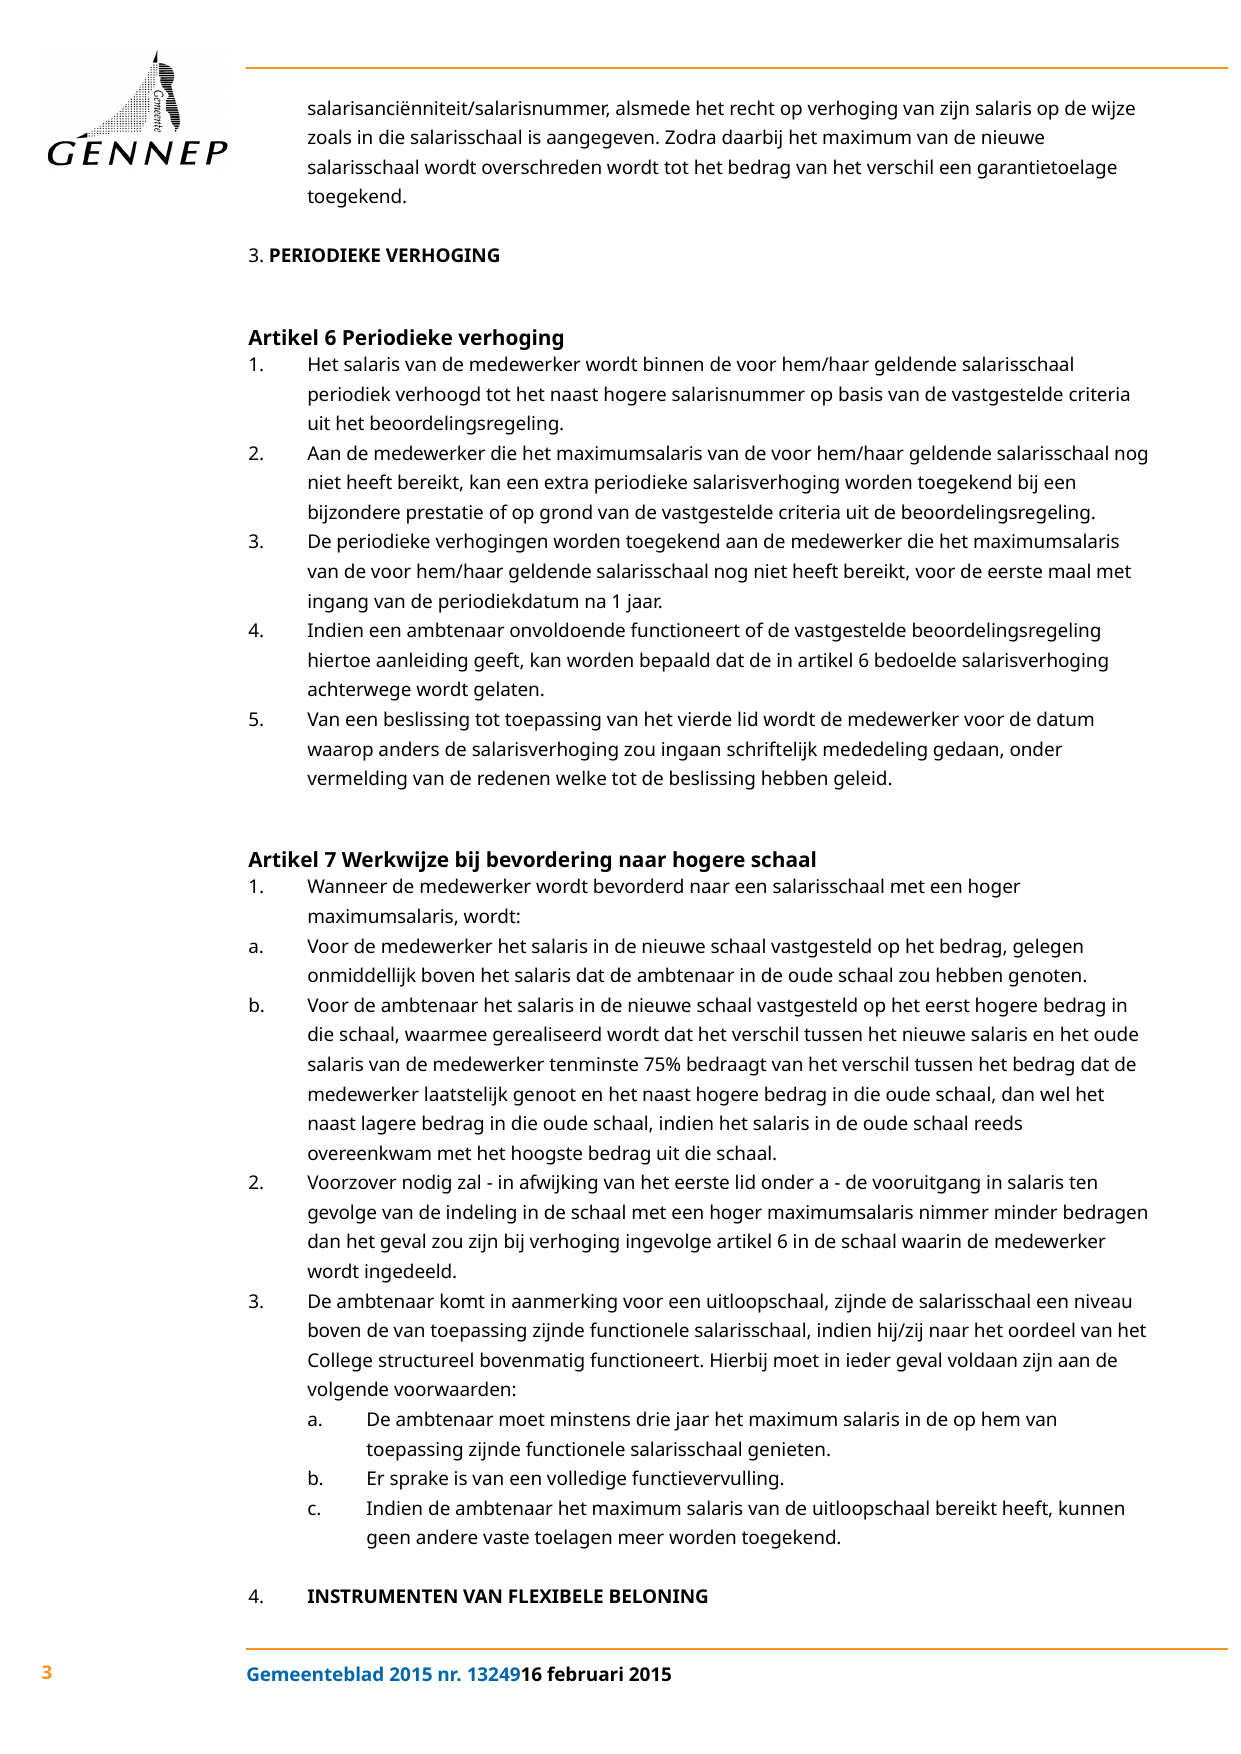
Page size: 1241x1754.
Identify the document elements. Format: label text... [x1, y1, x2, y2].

list De ambtenaar komt in aanmerking voor een uitloopschaal, zijnde de salarisschaal een niveau boven de van toepassing zijnde functionele salarisschaal, indien hij/zij naar het oordeel van het College structureel bovenmatig functioneert. Hierbij moet in ieder geval voldaan zijn aan de volgende voorwaarden: [248, 1288, 1152, 1402]
list Voorzover nodig zal - in afwijking van het eerste lid onder a - de vooruitgang in salaris ten gevolge van de indeling in de schaal met een hoger maximumsalaris nimmer minder bedragen dan het geval zou zijn bij verhoging ingevolge artikel 6 in de schaal waarin de medewerker wordt ingedeeld. [248, 1169, 1152, 1284]
list salarisanciënniteit/salarisnummer, alsmede het recht op verhoging van zijn salaris op de wijze zoals in die salarisschaal is aangegeven. Zodra daarbij het maximum van de nieuwe salarisschaal wordt overschreden wordt tot het bedrag van het verschil een garantietoelage toegekend. [248, 95, 1152, 209]
list Er sprake is van een volledige functievervulling. [307, 1465, 1152, 1491]
list Voor de ambtenaar het salaris in de nieuwe schaal vastgesteld op het eerst hogere bedrag in die schaal, waarmee gerealiseerd wordt dat het verschil tussen het nieuwe salaris en het oude salaris van de medewerker tenminste 75% bedraagt van het verschil tussen het bedrag dat de medewerker laatstelijk genoot en het naast hogere bedrag in die oude schaal, dan wel het naast lagere bedrag in die oude schaal, indien het salaris in de oude schaal reeds overeenkwam met het hoogste bedrag uit die schaal. [248, 992, 1152, 1166]
list Het salaris van de medewerker wordt binnen de voor hem/haar geldende salarisschaal periodiek verhoogd tot het naast hogere salarisnummer op basis van de vastgestelde criteria uit het beoordelingsregeling. [248, 351, 1152, 436]
text Artikel 6 Periodieke verhoging [248, 323, 1152, 351]
list De ambtenaar moet minstens drie jaar het maximum salaris in de op hem van toepassing zijnde functionele salarisschaal genieten. [307, 1406, 1152, 1462]
list Aan de medewerker die het maximumsalaris van de voor hem/haar geldende salarisschaal nog niet heeft bereikt, kan een extra periodieke salarisverhoging worden toegekend bij een bijzondere prestatie of op grond van de vastgestelde criteria uit de beoordelingsregeling. [248, 440, 1152, 525]
list Wanneer de medewerker wordt bevorderd naar een salarisschaal met een hoger maximumsalaris, wordt: [248, 874, 1152, 929]
picture [41, 47, 231, 172]
text 3. PERIODIEKE VERHOGING [248, 243, 1152, 268]
list Van een beslissing tot toepassing van het vierde lid wordt de medewerker voor de datum waarop anders de salarisverhoging zou ingaan schriftelijk mededeling gedaan, onder vermelding van de redenen welke tot de beslissing hebben geleid. [248, 706, 1152, 791]
list Indien de ambtenaar het maximum salaris van de uitloopschaal bereikt heeft, kunnen geen andere vaste toelagen meer worden toegekend. [307, 1495, 1152, 1550]
list Indien een ambtenaar onvoldoende functioneert of de vastgestelde beoordelingsregeling hiertoe aanleiding geeft, kan worden bepaald dat de in artikel 6 bedoelde salarisverhoging achterwege wordt gelaten. [248, 617, 1152, 702]
text Artikel 7 Werkwijze bij bevordering naar hogere schaal [248, 845, 1152, 874]
list Voor de medewerker het salaris in de nieuwe schaal vastgesteld op het bedrag, gelegen onmiddellijk boven het salaris dat de ambtenaar in de oude schaal zou hebben genoten. [248, 933, 1152, 988]
list De periodieke verhogingen worden toegekend aan de medewerker die het maximumsalaris van de voor hem/haar geldende salarisschaal nog niet heeft bereikt, voor de eerste maal met ingang van de periodiekdatum na 1 jaar. [248, 529, 1152, 613]
list INSTRUMENTEN VAN FLEXIBELE BELONING [248, 1584, 1152, 1609]
